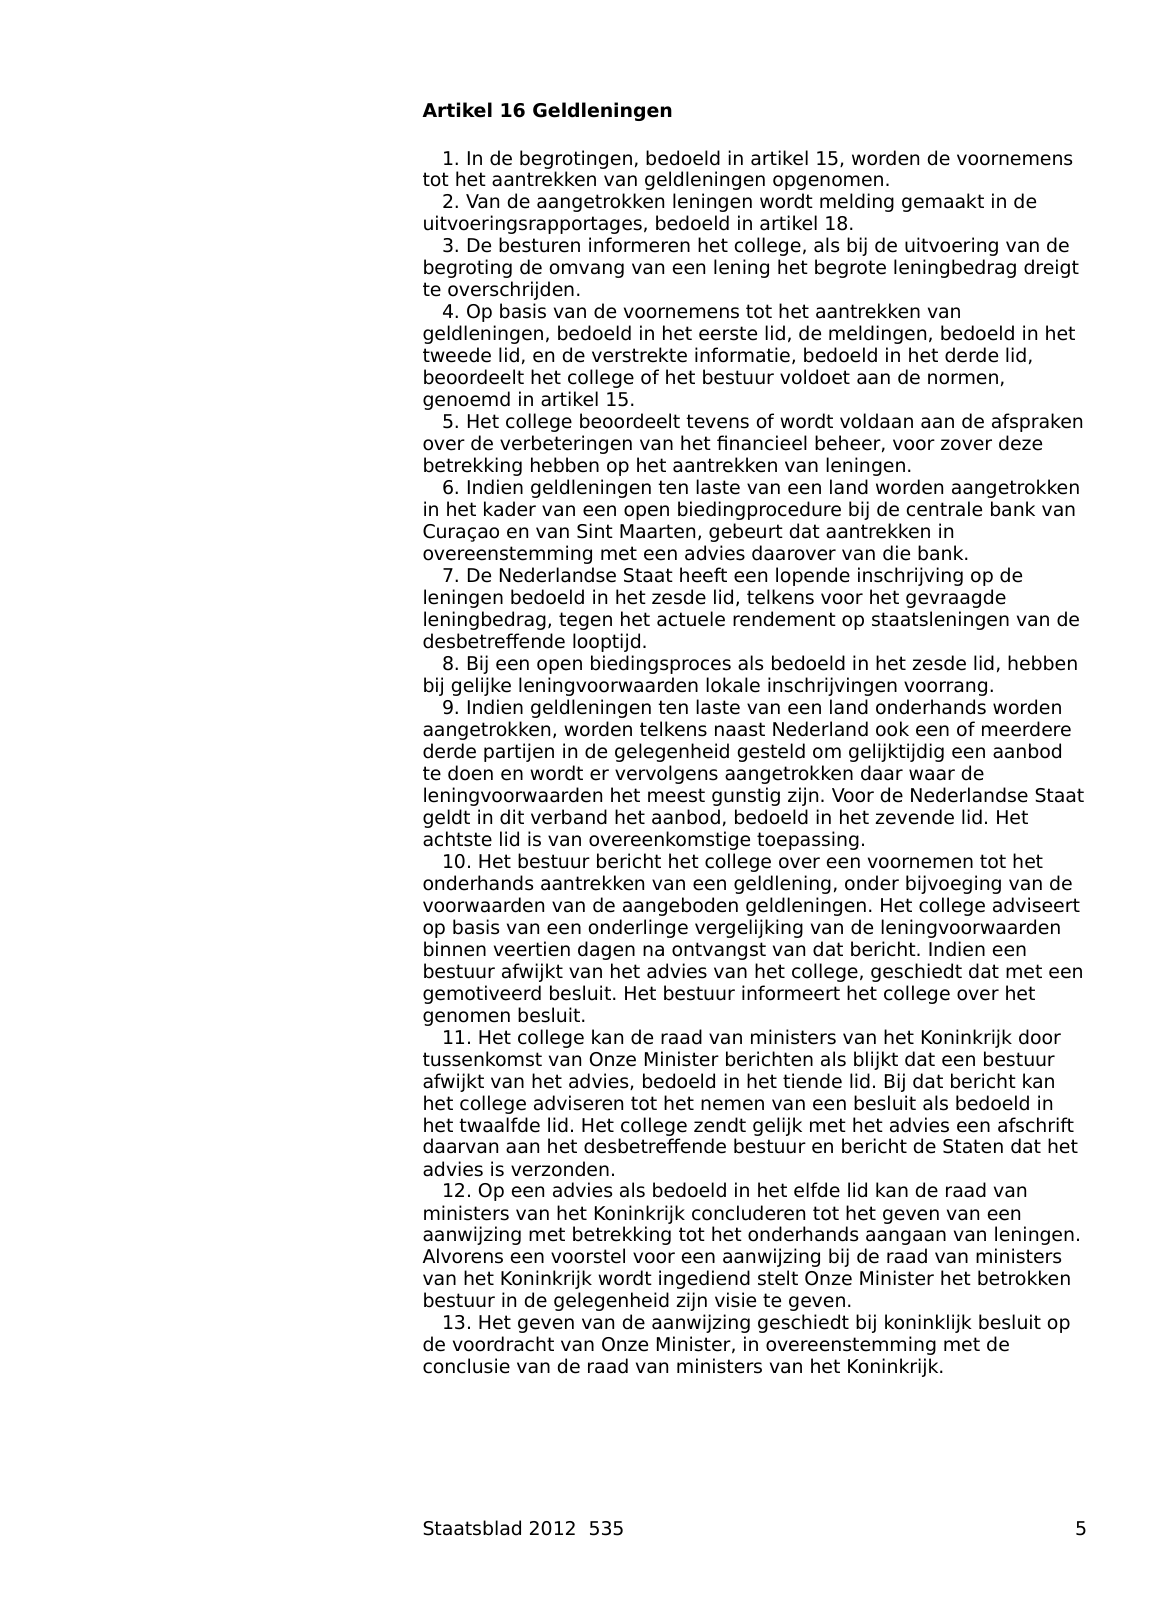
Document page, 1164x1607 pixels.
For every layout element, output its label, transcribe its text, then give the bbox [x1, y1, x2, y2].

text 1. In de begrotingen, bedoeld in artikel 15, worden de voornemens tot het aantrekken van geldleningen opgenomen. [422, 147, 1087, 191]
text 6. Indien geldleningen ten laste van een land worden aangetrokken in het kader van een open biedingprocedure bij de centrale bank van Curaçao en van Sint Maarten, gebeurt dat aantrekken in overeenstemming met een advies daarover van die bank. [422, 477, 1087, 565]
subtitle Artikel 16 Geldleningen [422, 100, 1087, 122]
text 3. De besturen informeren het college, als bij de uitvoering van de begroting de omvang van een lening het begrote leningbedrag dreigt te overschrijden. [422, 235, 1087, 301]
text 13. Het geven van de aanwijzing geschiedt bij koninklijk besluit op de voordracht van Onze Minister, in overeenstemming met de conclusie van de raad van ministers van het Koninkrijk. [422, 1312, 1087, 1378]
text 8. Bij een open biedingsproces als bedoeld in het zesde lid, hebben bij gelijke leningvoorwaarden lokale inschrijvingen voorrang. [422, 653, 1087, 697]
text 5. Het college beoordeelt tevens of wordt voldaan aan de afspraken over de verbeteringen van het financieel beheer, voor zover deze betrekking hebben op het aantrekken van leningen. [422, 411, 1087, 477]
text 9. Indien geldleningen ten laste van een land onderhands worden aangetrokken, worden telkens naast Nederland ook een of meerdere derde partijen in de gelegenheid gesteld om gelijktijdig een aanbod te doen en wordt er vervolgens aangetrokken daar waar de leningvoorwaarden het meest gunstig zijn. Voor de Nederlandse Staat geldt in dit verband het aanbod, bedoeld in het zevende lid. Het achtste lid is van overeenkomstige toepassing. [422, 697, 1087, 851]
text 7. De Nederlandse Staat heeft een lopende inschrijving op de leningen bedoeld in het zesde lid, telkens voor het gevraagde leningbedrag, tegen het actuele rendement op staatsleningen van de desbetreffende looptijd. [422, 565, 1087, 653]
text 10. Het bestuur bericht het college over een voornemen tot het onderhands aantrekken van een geldlening, onder bijvoeging van de voorwaarden van de aangeboden geldleningen. Het college adviseert op basis van een onderlinge vergelijking van de leningvoorwaarden binnen veertien dagen na ontvangst van dat bericht. Indien een bestuur afwijkt van het advies van het college, geschiedt dat met een gemotiveerd besluit. Het bestuur informeert het college over het genomen besluit. [422, 851, 1087, 1027]
text 2. Van de aangetrokken leningen wordt melding gemaakt in de uitvoeringsrapportages, bedoeld in artikel 18. [422, 191, 1087, 235]
text 4. Op basis van de voornemens tot het aantrekken van geldleningen, bedoeld in het eerste lid, de meldingen, bedoeld in het tweede lid, en de verstrekte informatie, bedoeld in het derde lid, beoordeelt het college of het bestuur voldoet aan de normen, genoemd in artikel 15. [422, 301, 1087, 411]
text 12. Op een advies als bedoeld in het elfde lid kan de raad van ministers van het Koninkrijk concluderen tot het geven van een aanwijzing met betrekking tot het onderhands aangaan van leningen. Alvorens een voorstel voor een aanwijzing bij de raad van ministers van het Koninkrijk wordt ingediend stelt Onze Minister het betrokken bestuur in de gelegenheid zijn visie te geven. [422, 1180, 1087, 1312]
text 11. Het college kan de raad van ministers van het Koninkrijk door tussenkomst van Onze Minister berichten als blijkt dat een bestuur afwijkt van het advies, bedoeld in het tiende lid. Bij dat bericht kan het college adviseren tot het nemen van een besluit als bedoeld in het twaalfde lid. Het college zendt gelijk met het advies een afschrift daarvan aan het desbetreffende bestuur en bericht de Staten dat het advies is verzonden. [422, 1027, 1087, 1180]
